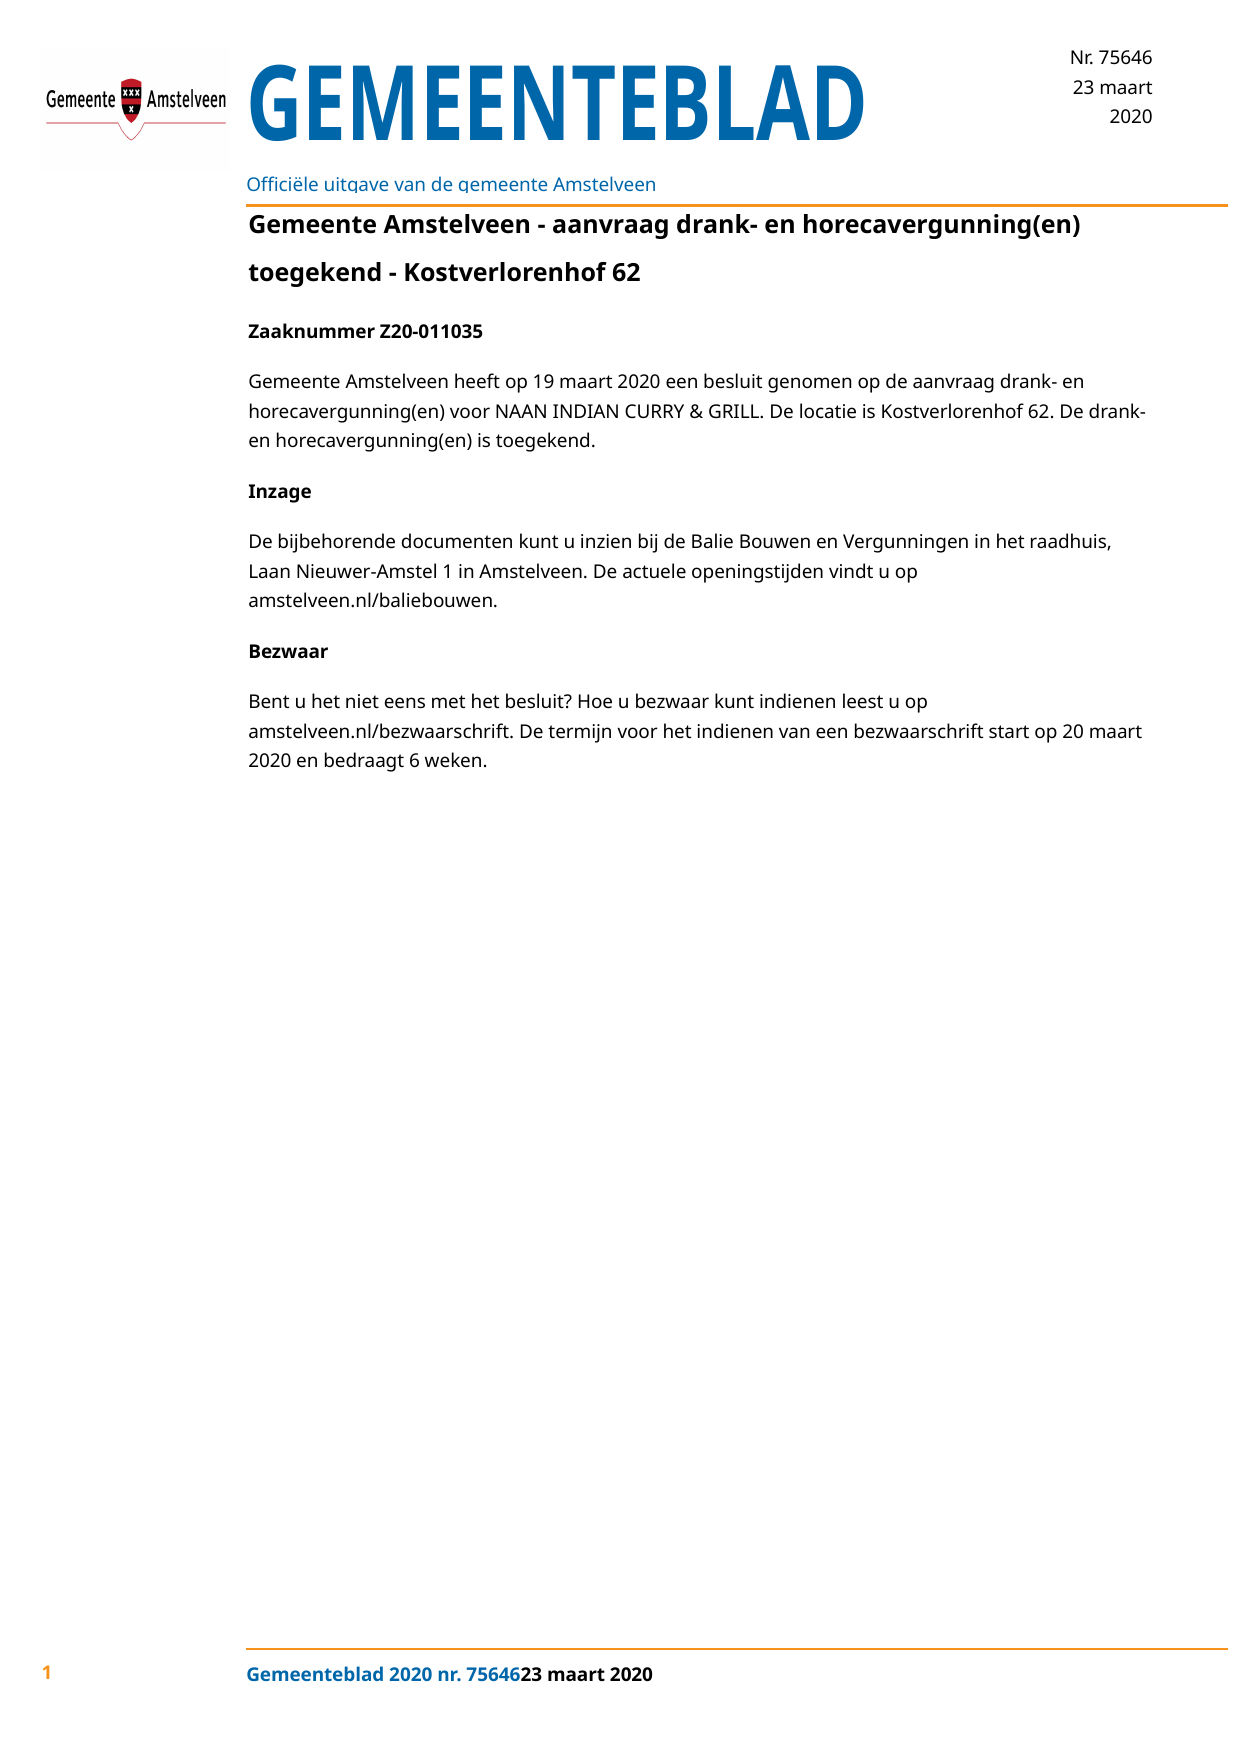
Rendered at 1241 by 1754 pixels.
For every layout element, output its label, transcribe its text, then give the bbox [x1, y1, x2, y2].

text Gemeente Amstelveen - aanvraag drank- en horecavergunning(en) toegekend - Kostverlorenhof 62 [248, 207, 1152, 288]
text De bijbehorende documenten kunt u inzien bij de Balie Bouwen en Vergunningen in het raadhuis, Laan Nieuwer-Amstel 1 in Amstelveen. De actuele openingstijden vindt u op amstelveen.nl/baliebouwen. [248, 528, 1152, 613]
text Inzage [248, 478, 1152, 504]
text Zaaknummer Z20-011035 [248, 318, 1152, 344]
text Gemeente Amstelveen heeft op 19 maart 2020 een besluit genomen op de aanvraag drank- en horecavergunning(en) voor NAAN INDIAN CURRY & GRILL. De locatie is Kostverlorenhof 62. De drank- en horecavergunning(en) is toegekend. [248, 368, 1152, 453]
text Bezwaar [248, 638, 1152, 664]
text Bent u het niet eens met het besluit? Hoe u bezwaar kunt indienen leest u op amstelveen.nl/bezwaarschrift. De termijn voor het indienen van een bezwaarschrift start op 20 maart 2020 en bedraagt 6 weken. [248, 688, 1152, 773]
picture [41, 47, 231, 172]
